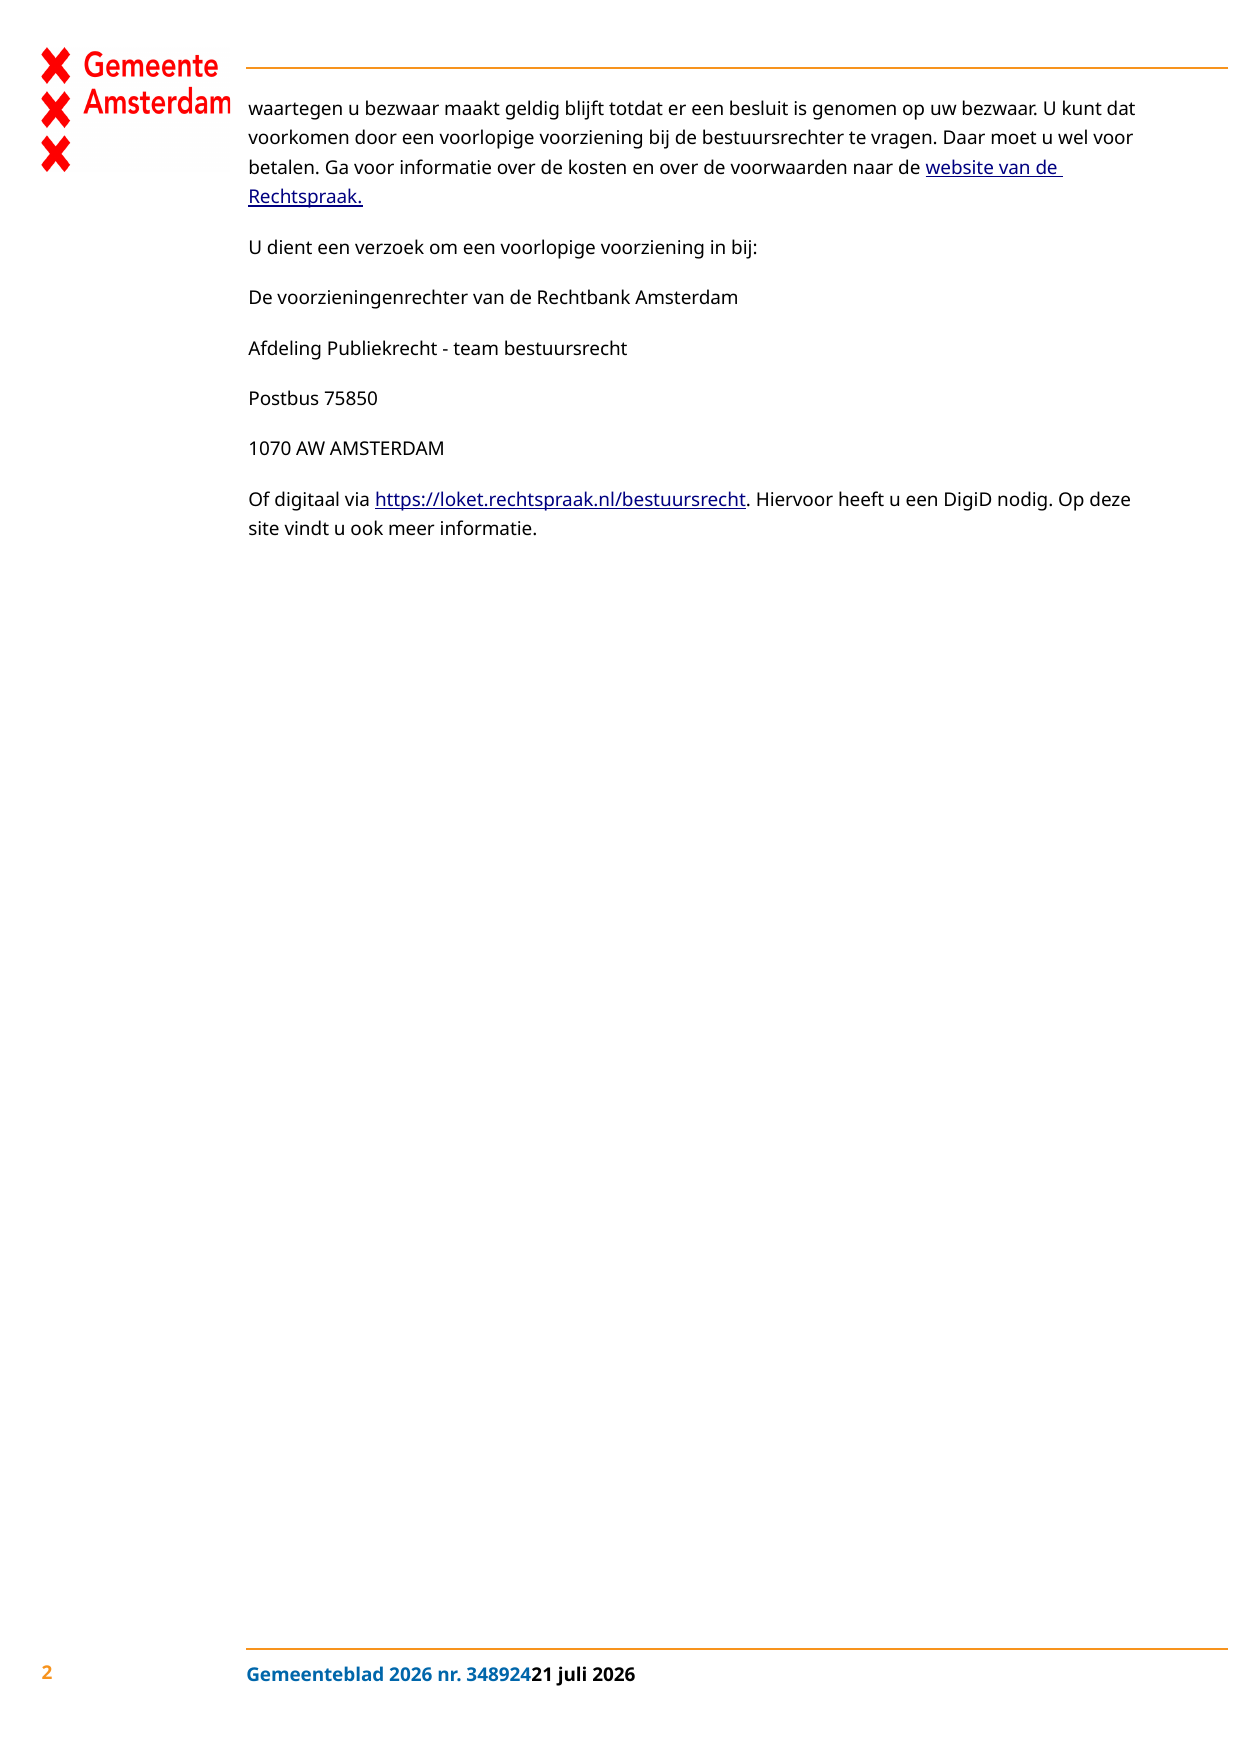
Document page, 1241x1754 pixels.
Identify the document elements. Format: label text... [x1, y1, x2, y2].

text U dient een verzoek om een voorlopige voorziening in bij: [248, 234, 1152, 260]
text Afdeling Publiekrecht - team bestuursrecht [248, 335, 1152, 361]
text Of digitaal via https://loket.rechtspraak.nl/bestuursrecht. Hiervoor heeft u een DigiD nodig. Op deze site vindt u ook meer informatie. [248, 486, 1152, 541]
text waartegen u bezwaar maakt geldig blijft totdat er een besluit is genomen op uw bezwaar. U kunt dat voorkomen door een voorlopige voorziening bij de bestuursrechter te vragen. Daar moet u wel voor betalen. Ga voor informatie over de kosten en over de voorwaarden naar de website van de Rechtspraak. [248, 95, 1152, 209]
text Postbus 75850 [248, 385, 1152, 411]
picture [41, 47, 231, 172]
text 1070 AW AMSTERDAM [248, 436, 1152, 461]
text De voorzieningenrechter van de Rechtbank Amsterdam [248, 284, 1152, 310]
